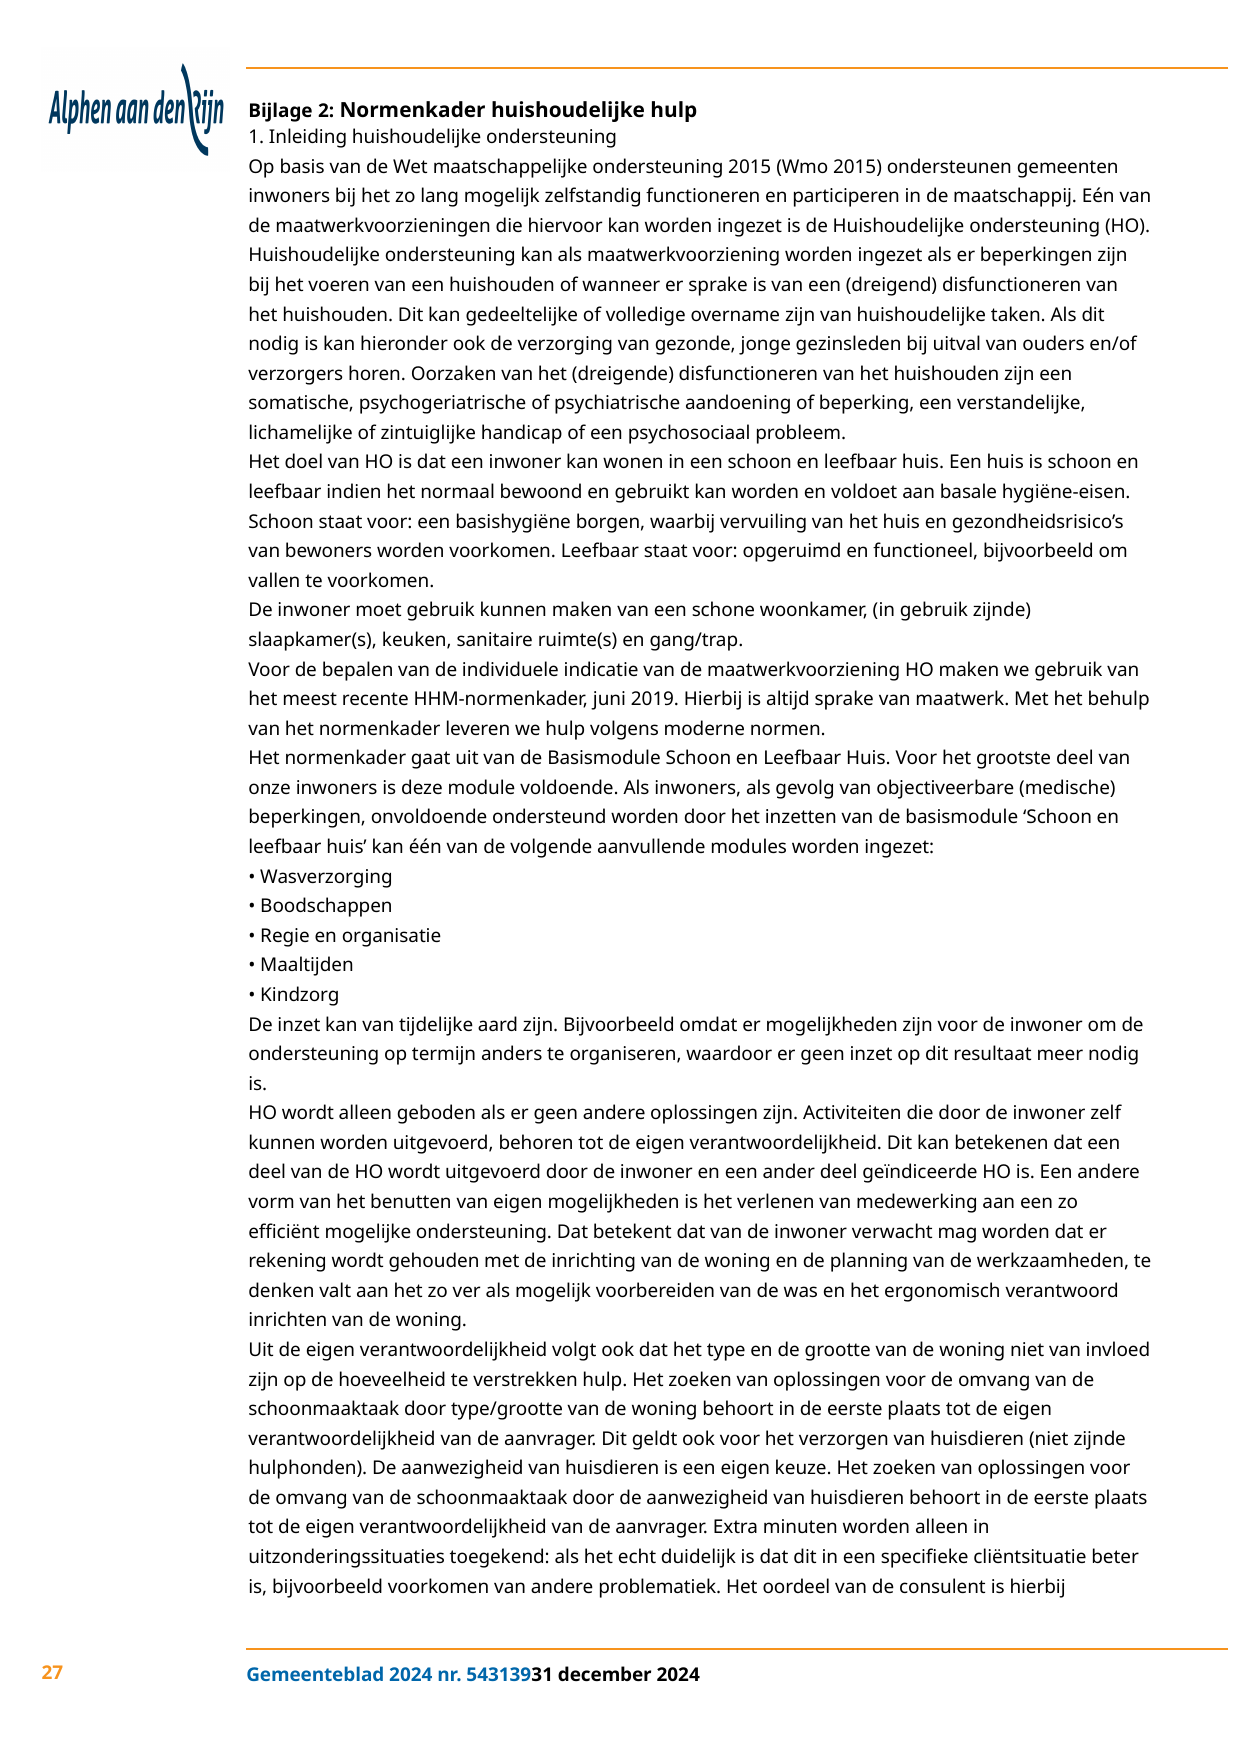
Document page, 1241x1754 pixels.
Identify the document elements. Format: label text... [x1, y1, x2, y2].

text Het doel van HO is dat een inwoner kan wonen in een schoon en leefbaar huis. Een huis is schoon en leefbaar indien het normaal bewoond en gebruikt kan worden en voldoet aan basale hygiëne-eisen. Schoon staat voor: een basishygiëne borgen, waarbij vervuiling van het huis en gezondheidsrisico’s van bewoners worden voorkomen. Leefbaar staat voor: opgeruimd en functioneel, bijvoorbeeld om vallen te voorkomen. [248, 449, 1152, 593]
text • Wasverzorging [248, 863, 1152, 889]
text • Boodschappen [248, 892, 1152, 918]
text Uit de eigen verantwoordelijkheid volgt ook dat het type en de grootte van de woning niet van invloed zijn op de hoeveelheid te verstrekken hulp. Het zoeken van oplossingen voor de omvang van de schoonmaaktaak door type/grootte van de woning behoort in de eerste plaats tot de eigen verantwoordelijkheid van de aanvrager. Dit geldt ook voor het verzorgen van huisdieren (niet zijnde hulphonden). De aanwezigheid van huisdieren is een eigen keuze. Het zoeken van oplossingen voor de omvang van de schoonmaaktaak door de aanwezigheid van huisdieren behoort in de eerste plaats tot de eigen verantwoordelijkheid van de aanvrager. Extra minuten worden alleen in uitzonderingssituaties toegekend: als het echt duidelijk is dat dit in een specifieke cliëntsituatie beter is, bijvoorbeeld voorkomen van andere problematiek. Het oordeel van de consulent is hierbij [248, 1336, 1152, 1599]
text HO wordt alleen geboden als er geen andere oplossingen zijn. Activiteiten die door de inwoner zelf kunnen worden uitgevoerd, behoren tot de eigen verantwoordelijkheid. Dit kan betekenen dat een deel van de HO wordt uitgevoerd door de inwoner en een ander deel geïndiceerde HO is. Een andere vorm van het benutten van eigen mogelijkheden is het verlenen van medewerking aan een zo efficiënt mogelijke ondersteuning. Dat betekent dat van de inwoner verwacht mag worden dat er rekening wordt gehouden met de inrichting van de woning en de planning van de werkzaamheden, te denken valt aan het zo ver als mogelijk voorbereiden van de was en het ergonomisch verantwoord inrichten van de woning. [248, 1099, 1152, 1332]
text De inzet kan van tijdelijke aard zijn. Bijvoorbeeld omdat er mogelijkheden zijn voor de inwoner om de ondersteuning op termijn anders te organiseren, waardoor er geen inzet op dit resultaat meer nodig is. [248, 1011, 1152, 1096]
picture [41, 47, 231, 172]
text Het normenkader gaat uit van de Basismodule Schoon en Leefbaar Huis. Voor het grootste deel van onze inwoners is deze module voldoende. Als inwoners, als gevolg van objectiveerbare (medische) beperkingen, onvoldoende ondersteund worden door het inzetten van de basismodule ‘Schoon en leefbaar huis’ kan één van de volgende aanvullende modules worden ingezet: [248, 744, 1152, 859]
text De inwoner moet gebruik kunnen maken van een schone woonkamer, (in gebruik zijnde) slaapkamer(s), keuken, sanitaire ruimte(s) en gang/trap. [248, 597, 1152, 652]
text Bijlage 2: Normenkader huishoudelijke hulp [248, 95, 1152, 123]
text 1. Inleiding huishoudelijke ondersteuning [248, 123, 1152, 149]
text • Kindzorg [248, 981, 1152, 1007]
text • Regie en organisatie [248, 922, 1152, 948]
text • Maaltijden [248, 952, 1152, 977]
text Op basis van de Wet maatschappelijke ondersteuning 2015 (Wmo 2015) ondersteunen gemeenten inwoners bij het zo lang mogelijk zelfstandig functioneren en participeren in de maatschappij. Eén van de maatwerkvoorzieningen die hiervoor kan worden ingezet is de Huishoudelijke ondersteuning (HO). Huishoudelijke ondersteuning kan als maatwerkvoorziening worden ingezet als er beperkingen zijn bij het voeren van een huishouden of wanneer er sprake is van een (dreigend) disfunctioneren van het huishouden. Dit kan gedeeltelijke of volledige overname zijn van huishoudelijke taken. Als dit nodig is kan hieronder ook de verzorging van gezonde, jonge gezinsleden bij uitval van ouders en/of verzorgers horen. Oorzaken van het (dreigende) disfunctioneren van het huishouden zijn een somatische, psychogeriatrische of psychiatrische aandoening of beperking, een verstandelijke, lichamelijke of zintuiglijke handicap of een psychosociaal probleem. [248, 153, 1152, 445]
text Voor de bepalen van de individuele indicatie van de maatwerkvoorziening HO maken we gebruik van het meest recente HHM-normenkader, juni 2019. Hierbij is altijd sprake van maatwerk. Met het behulp van het normenkader leveren we hulp volgens moderne normen. [248, 656, 1152, 741]
